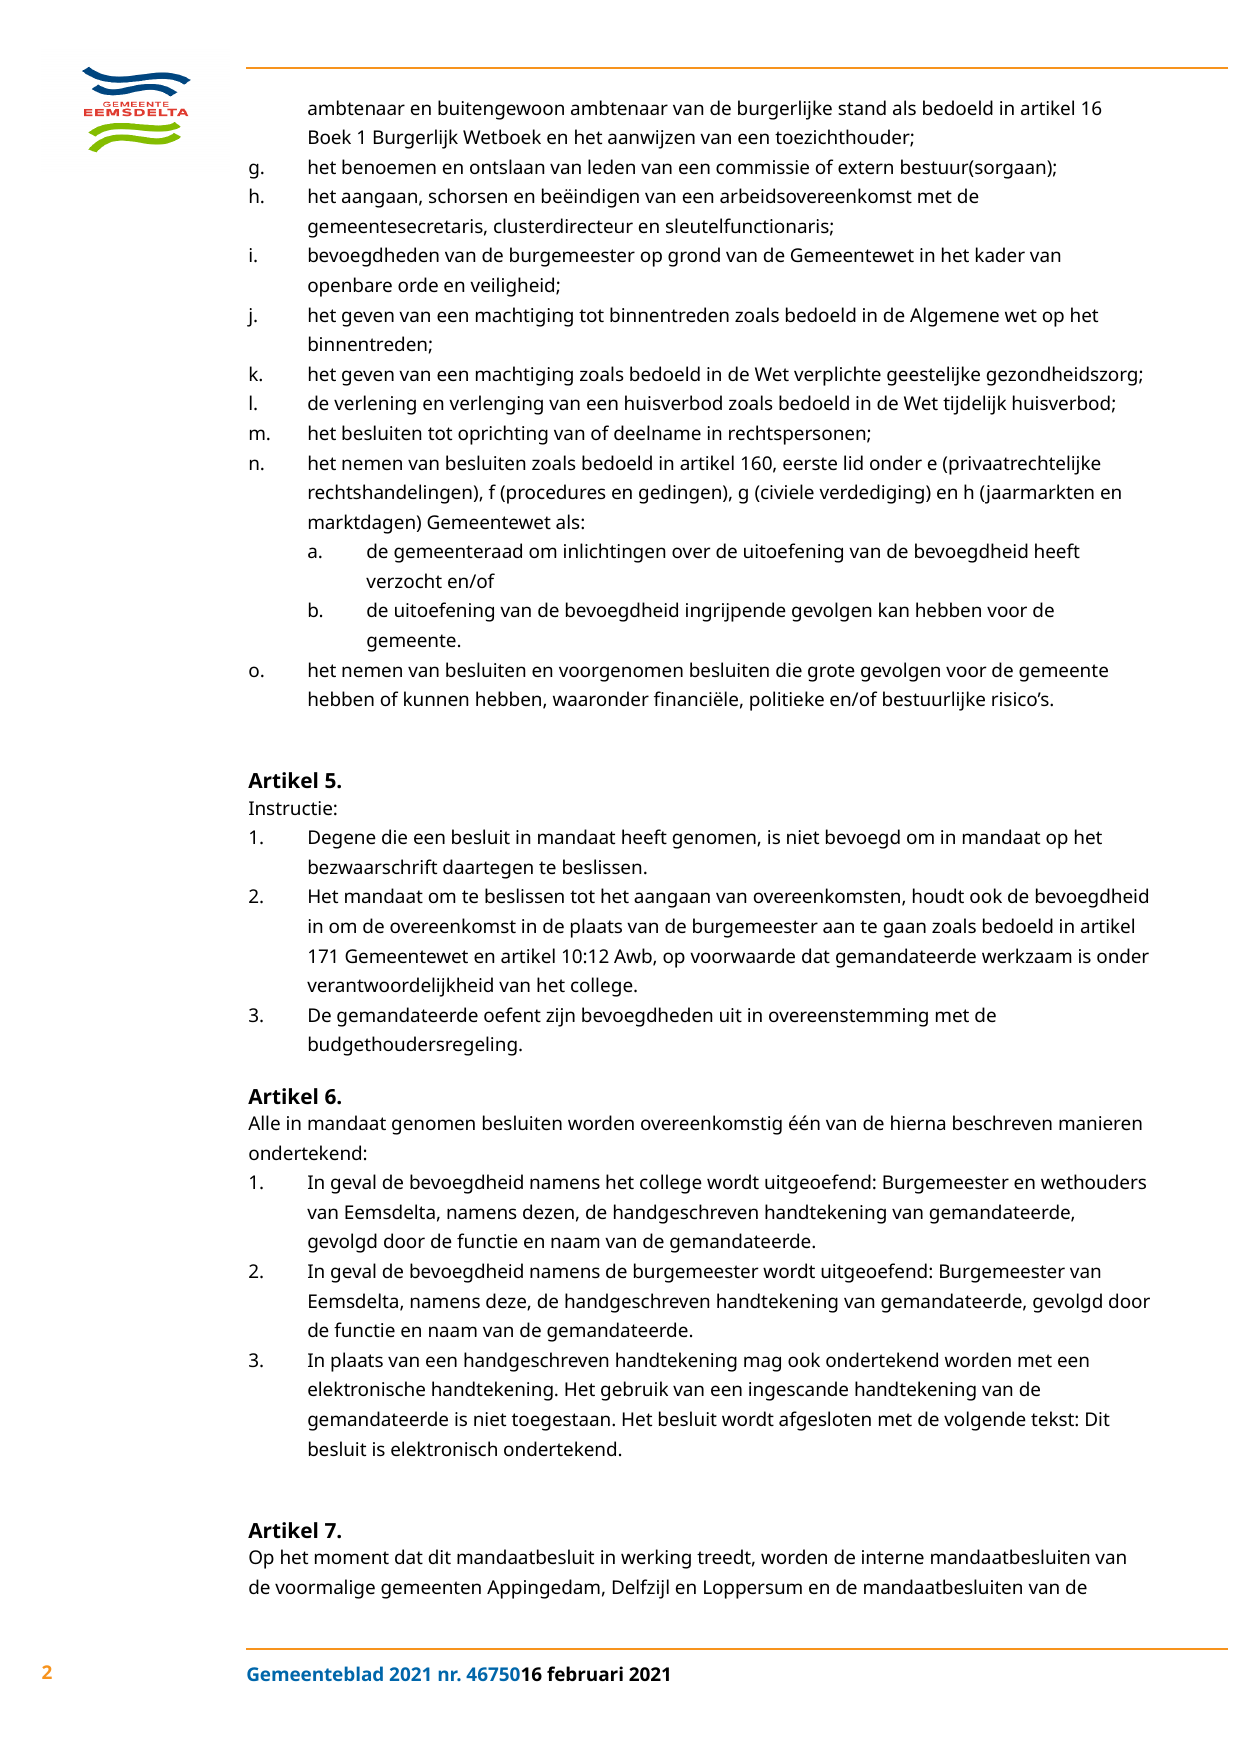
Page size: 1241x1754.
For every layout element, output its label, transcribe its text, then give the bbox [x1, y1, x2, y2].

list In geval de bevoegdheid namens de burgemeester wordt uitgeoefend: Burgemeester van Eemsdelta, namens deze, de handgeschreven handtekening van gemandateerde, gevolgd door de functie en naam van de gemandateerde. [248, 1258, 1152, 1343]
list het aangaan, schorsen en beëindigen van een arbeidsovereenkomst met de gemeentesecretaris, clusterdirecteur en sleutelfunctionaris; [248, 183, 1152, 239]
list In geval de bevoegdheid namens het college wordt uitgeoefend: Burgemeester en wethouders van Eemsdelta, namens dezen, de handgeschreven handtekening van gemandateerde, gevolgd door de functie en naam van de gemandateerde. [248, 1169, 1152, 1254]
list Degene die een besluit in mandaat heeft genomen, is niet bevoegd om in mandaat op het bezwaarschrift daartegen te beslissen. [248, 824, 1152, 880]
list de verlening en verlenging van een huisverbod zoals bedoeld in de Wet tijdelijk huisverbod; [248, 391, 1152, 416]
text Op het moment dat dit mandaatbesluit in werking treedt, worden de interne mandaatbesluiten van de voormalige gemeenten Appingedam, Delfzijl en Loppersum en de mandaatbesluiten van de [248, 1544, 1152, 1599]
list het geven van een machtiging tot binnentreden zoals bedoeld in de Algemene wet op het binnentreden; [248, 302, 1152, 357]
list het benoemen en ontslaan van leden van een commissie of extern bestuur(sorgaan); [248, 154, 1152, 180]
list de uitoefening van de bevoegdheid ingrijpende gevolgen kan hebben voor de gemeente. [307, 598, 1152, 653]
list In plaats van een handgeschreven handtekening mag ook ondertekend worden met een elektronische handtekening. Het gebruik van een ingescande handtekening van de gemandateerde is niet toegestaan. Het besluit wordt afgesloten met de volgende tekst: Dit besluit is elektronisch ondertekend. [248, 1347, 1152, 1462]
picture [41, 47, 231, 172]
list De gemandateerde oefent zijn bevoegdheden uit in overeenstemming met de budgethoudersregeling. [248, 1002, 1152, 1057]
list Het mandaat om te beslissen tot het aangaan van overeenkomsten, houdt ook de bevoegdheid in om de overeenkomst in de plaats van de burgemeester aan te gaan zoals bedoeld in artikel 171 Gemeentewet en artikel 10:12 Awb, op voorwaarde dat gemandateerde werkzaam is onder verantwoordelijkheid van het college. [248, 884, 1152, 998]
list het geven van een machtiging zoals bedoeld in de Wet verplichte geestelijke gezondheidszorg; [248, 361, 1152, 387]
list bevoegdheden van de burgemeester op grond van de Gemeentewet in het kader van openbare orde en veiligheid; [248, 243, 1152, 298]
text Alle in mandaat genomen besluiten worden overeenkomstig één van de hierna beschreven manieren ondertekend: [248, 1110, 1152, 1166]
text Instructie: [248, 795, 1152, 821]
list ambtenaar en buitengewoon ambtenaar van de burgerlijke stand als bedoeld in artikel 16 Boek 1 Burgerlijk Wetboek en het aanwijzen van een toezichthouder; [248, 95, 1152, 150]
list het nemen van besluiten en voorgenomen besluiten die grote gevolgen voor de gemeente hebben of kunnen hebben, waaronder financiële, politieke en/of bestuurlijke risico’s. [248, 657, 1152, 712]
list het nemen van besluiten zoals bedoeld in artikel 160, eerste lid onder e (privaatrechtelijke rechtshandelingen), f (procedures en gedingen), g (civiele verdediging) en h (jaarmarkten en marktdagen) Gemeentewet als: [248, 450, 1152, 535]
text Artikel 7. [248, 1516, 1152, 1544]
list de gemeenteraad om inlichtingen over de uitoefening van de bevoegdheid heeft verzocht en/of [307, 538, 1152, 594]
text Artikel 5. [248, 766, 1152, 795]
text Artikel 6. [248, 1082, 1152, 1110]
list het besluiten tot oprichting van of deelname in rechtspersonen; [248, 420, 1152, 446]
